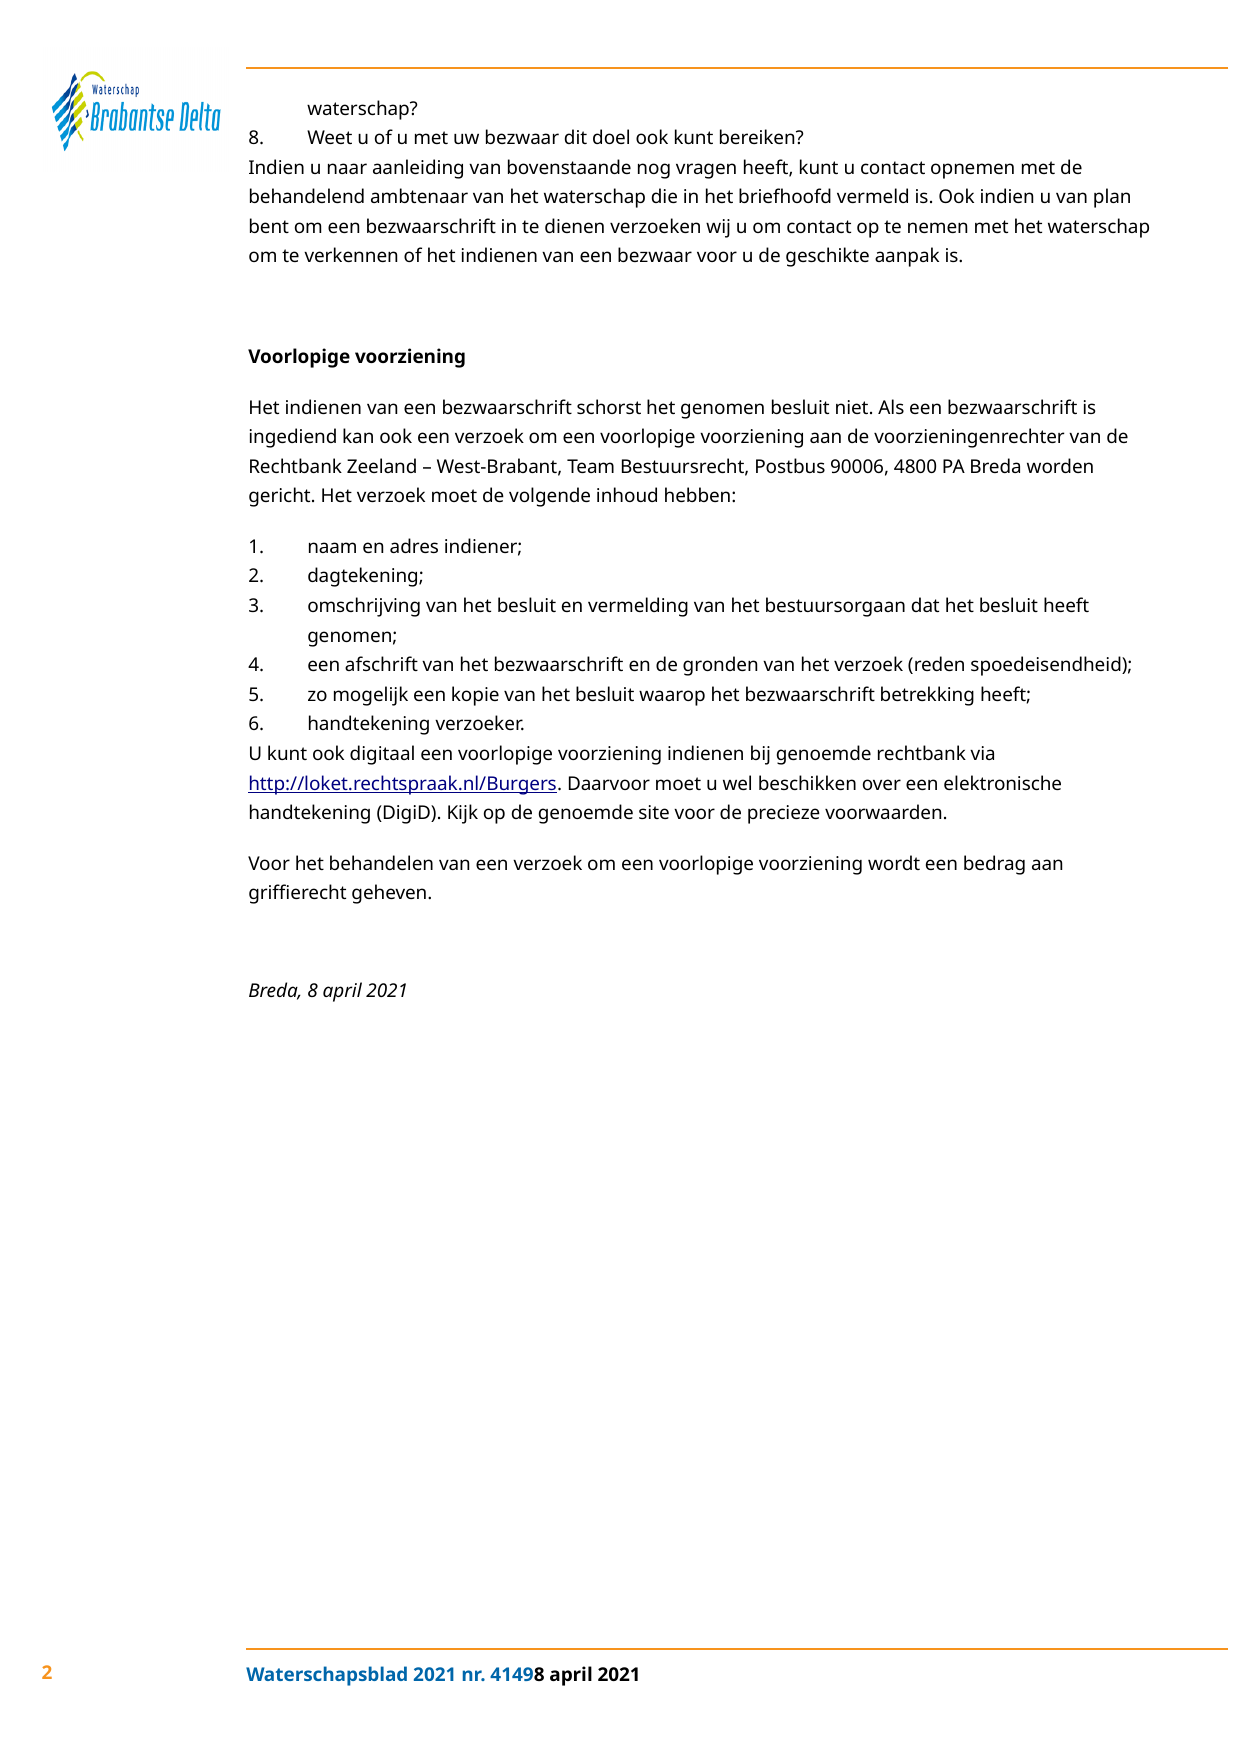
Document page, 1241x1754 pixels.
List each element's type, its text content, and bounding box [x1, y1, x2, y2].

list omschrijving van het besluit en vermelding van het bestuursorgaan dat het besluit heeft genomen; [248, 592, 1152, 648]
text Indien u naar aanleiding van bovenstaande nog vragen heeft, kunt u contact opnemen met de behandelend ambtenaar van het waterschap die in het briefhoofd vermeld is. Ook indien u van plan bent om een bezwaarschrift in te dienen verzoeken wij u om contact op te nemen met het waterschap om te verkennen of het indienen van een bezwaar voor u de geschikte aanpak is. [248, 154, 1152, 268]
list handtekening verzoeker. [248, 711, 1152, 736]
text U kunt ook digitaal een voorlopige voorziening indienen bij genoemde rechtbank via http://loket.rechtspraak.nl/Burgers. Daarvoor moet u wel beschikken over een elektronische handtekening (DigiD). Kijk op de genoemde site voor de precieze voorwaarden. [248, 740, 1152, 825]
list Weet u of u met uw bezwaar dit doel ook kunt bereiken? [248, 124, 1152, 150]
text Voor het behandelen van een verzoek om een voorlopige voorziening wordt een bedrag aan griffierecht geheven. [248, 850, 1152, 905]
list dagtekening; [248, 563, 1152, 588]
text Voorlopige voorziening [248, 343, 1152, 369]
list zo mogelijk een kopie van het besluit waarop het bezwaarschrift betrekking heeft; [248, 681, 1152, 707]
list waterschap? [248, 95, 1152, 121]
picture [41, 47, 231, 172]
text Breda, 8 april 2021 [248, 978, 1152, 1003]
text Het indienen van een bezwaarschrift schorst het genomen besluit niet. Als een bezwaarschrift is ingediend kan ook een verzoek om een voorlopige voorziening aan de voorzieningenrechter van de Rechtbank Zeeland – West-Brabant, Team Bestuursrecht, Postbus 90006, 4800 PA Breda worden gericht. Het verzoek moet de volgende inhoud hebben: [248, 394, 1152, 508]
list naam en adres indiener; [248, 533, 1152, 559]
list een afschrift van het bezwaarschrift en de gronden van het verzoek (reden spoedeisendheid); [248, 651, 1152, 677]
